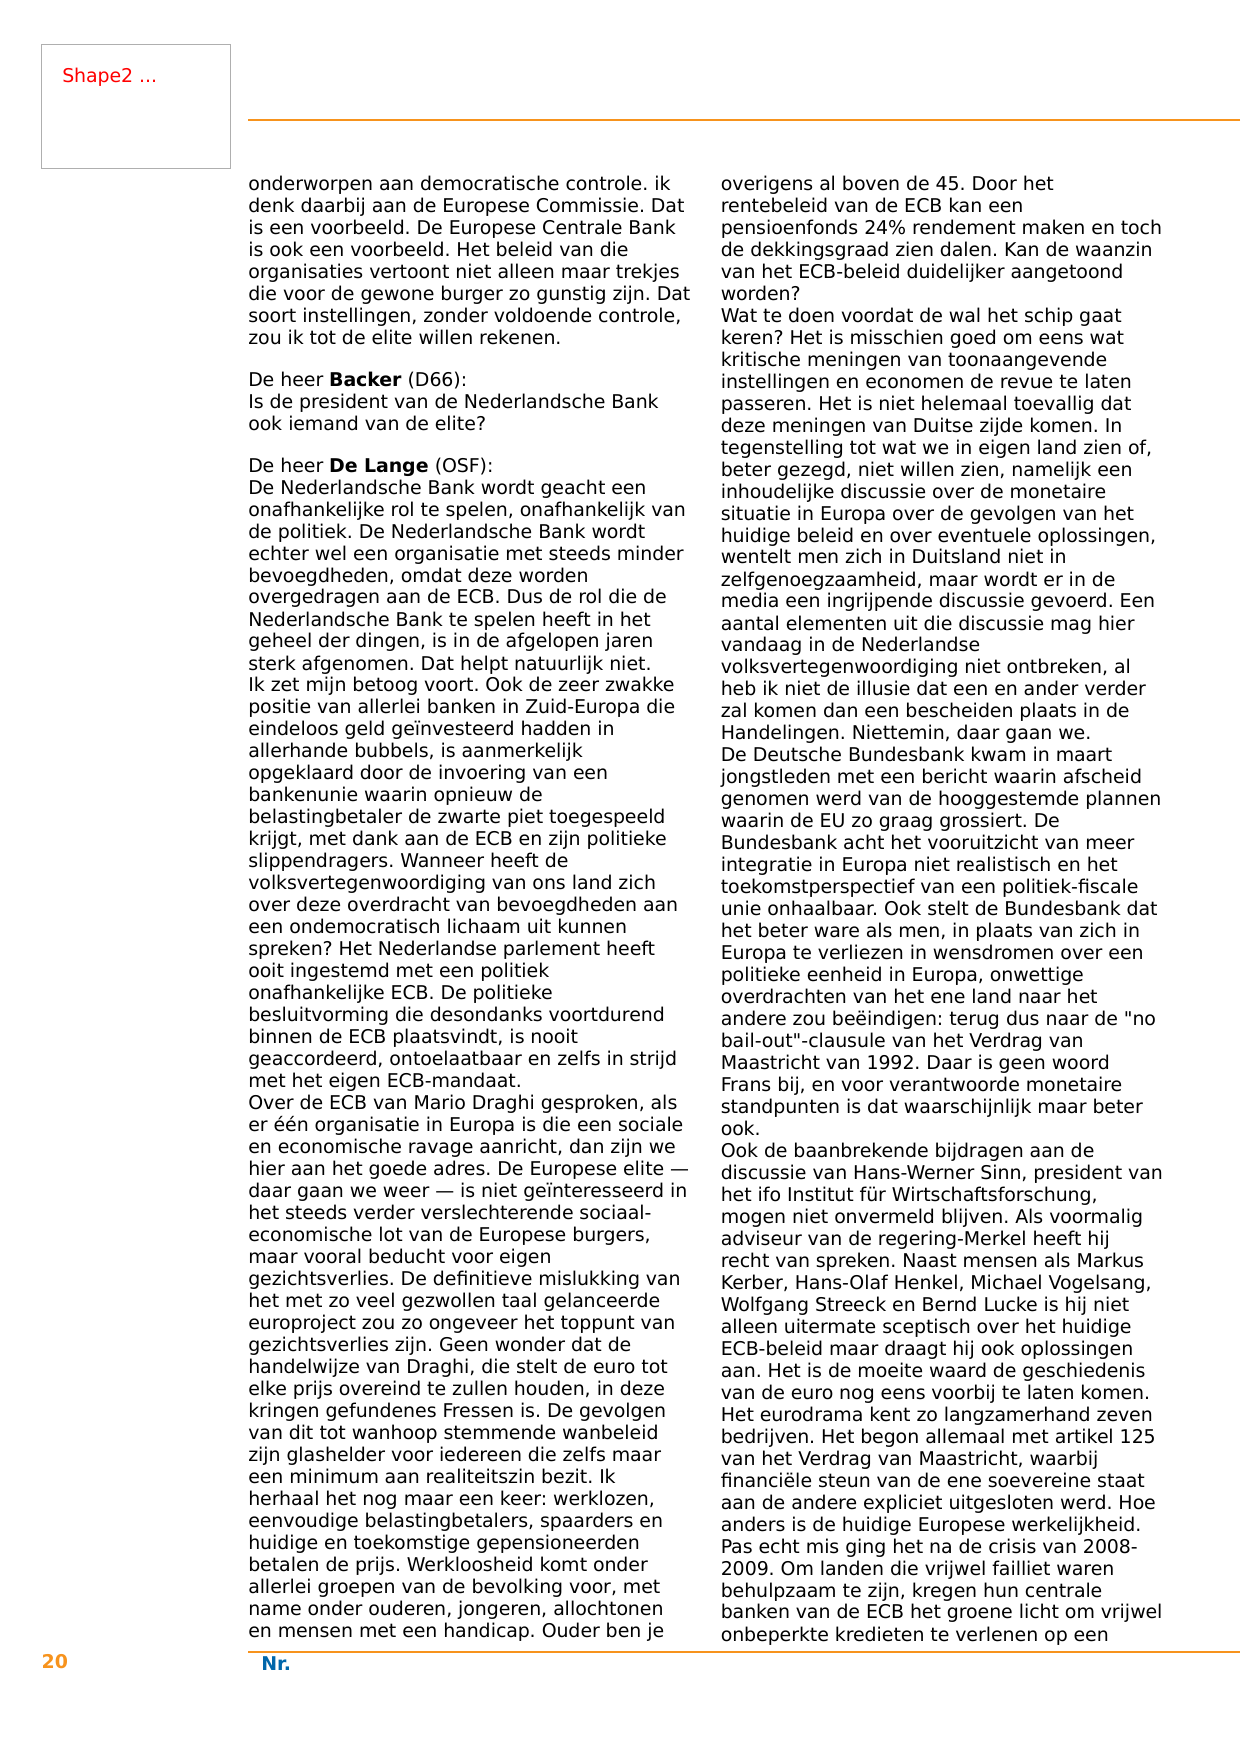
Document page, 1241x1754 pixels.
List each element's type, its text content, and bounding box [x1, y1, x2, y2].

text overigens al boven de 45. Door het rentebeleid van de ECB kan een pensioenfonds 24% rendement maken en toch de dekkingsgraad zien dalen. Kan de waanzin van het ECB-beleid duidelijker aangetoond worden? [721, 173, 1163, 305]
text Wat te doen voordat de wal het schip gaat keren? Het is misschien goed om eens wat kritische meningen van toonaangevende instellingen en economen de revue te laten passeren. Het is niet helemaal toevallig dat deze meningen van Duitse zijde komen. In tegenstelling tot wat we in eigen land zien of, beter gezegd, niet willen zien, namelijk een inhoudelijke discussie over de monetaire situatie in Europa over de gevolgen van het huidige beleid en over eventuele oplossingen, wentelt men zich in Duitsland niet in zelfgenoegzaamheid, maar wordt er in de media een ingrijpende discussie gevoerd. Een aantal elementen uit die discussie mag hier vandaag in de Nederlandse volksvertegenwoordiging niet ontbreken, al heb ik niet de illusie dat een en ander verder zal komen dan een bescheiden plaats in de Handelingen. Niettemin, daar gaan we. [721, 305, 1163, 744]
text Is de president van de Nederlandsche Bank ook iemand van de elite? [248, 391, 691, 434]
text De Deutsche Bundesbank kwam in maart jongstleden met een bericht waarin afscheid genomen werd van de hooggestemde plannen waarin de EU zo graag grossiert. De Bundesbank acht het vooruitzicht van meer integratie in Europa niet realistisch en het toekomstperspectief van een politiek-fiscale unie onhaalbaar. Ook stelt de Bundesbank dat het beter ware als men, in plaats van zich in Europa te verliezen in wensdromen over een politieke eenheid in Europa, onwettige overdrachten van het ene land naar het andere zou beëindigen: terug dus naar de "no bail-out"-clausule van het Verdrag van Maastricht van 1992. Daar is geen woord Frans bij, en voor verantwoorde monetaire standpunten is dat waarschijnlijk maar beter ook. [721, 744, 1163, 1140]
text Ik zet mijn betoog voort. Ook de zeer zwakke positie van allerlei banken in Zuid-Europa die eindeloos geld geïnvesteerd hadden in allerhande bubbels, is aanmerkelijk opgeklaard door de invoering van een bankenunie waarin opnieuw de belastingbetaler de zwarte piet toegespeeld krijgt, met dank aan de ECB en zijn politieke slippendragers. Wanneer heeft de volksvertegenwoordiging van ons land zich over deze overdracht van bevoegdheden aan een ondemocratisch lichaam uit kunnen spreken? Het Nederlandse parlement heeft ooit ingestemd met een politiek onafhankelijke ECB. De politieke besluitvorming die desondanks voortdurend binnen de ECB plaatsvindt, is nooit geaccordeerd, ontoelaatbaar en zelfs in strijd met het eigen ECB-mandaat. [248, 674, 691, 1092]
text onderworpen aan democratische controle. ik denk daarbij aan de Europese Commissie. Dat is een voorbeeld. De Europese Centrale Bank is ook een voorbeeld. Het beleid van die organisaties vertoont niet alleen maar trekjes die voor de gewone burger zo gunstig zijn. Dat soort instellingen, zonder voldoende controle, zou ik tot de elite willen rekenen. [248, 173, 691, 349]
text De heer De Lange (OSF): [248, 454, 691, 477]
text De heer Backer (D66): [248, 369, 691, 391]
text Het eurodrama kent zo langzamerhand zeven bedrijven. Het begon allemaal met artikel 125 van het Verdrag van Maastricht, waarbij financiële steun van de ene soevereine staat aan de andere expliciet uitgesloten werd. Hoe anders is de huidige Europese werkelijkheid. Pas echt mis ging het na de crisis van 2008-2009. Om landen die vrijwel failliet waren behulpzaam te zijn, kregen hun centrale banken van de ECB het groene licht om vrijwel onbeperkte kredieten te verlenen op een [721, 1404, 1163, 1645]
text Ook de baanbrekende bijdragen aan de discussie van Hans-Werner Sinn, president van het ifo Institut für Wirtschaftsforschung, mogen niet onvermeld blijven. Als voormalig adviseur van de regering-Merkel heeft hij recht van spreken. Naast mensen als Markus Kerber, Hans-Olaf Henkel, Michael Vogelsang, Wolfgang Streeck en Bernd Lucke is hij niet alleen uitermate sceptisch over het huidige ECB-beleid maar draagt hij ook oplossingen aan. Het is de moeite waard de geschiedenis van de euro nog eens voorbij te laten komen. [721, 1140, 1163, 1404]
text Over de ECB van Mario Draghi gesproken, als er één organisatie in Europa is die een sociale en economische ravage aanricht, dan zijn we hier aan het goede adres. De Europese elite — daar gaan we weer — is niet geïnteresseerd in het steeds verder verslechterende sociaal-economische lot van de Europese burgers, maar vooral beducht voor eigen gezichtsverlies. De definitieve mislukking van het met zo veel gezwollen taal gelanceerde europroject zou zo ongeveer het toppunt van gezichtsverlies zijn. Geen wonder dat de handelwijze van Draghi, die stelt de euro tot elke prijs overeind te zullen houden, in deze kringen gefundenes Fressen is. De gevolgen van dit tot wanhoop stemmende wanbeleid zijn glashelder voor iedereen die zelfs maar een minimum aan realiteitszin bezit. Ik herhaal het nog maar een keer: werklozen, eenvoudige belastingbetalers, spaarders en huidige en toekomstige gepensioneerden betalen de prijs. Werkloosheid komt onder allerlei groepen van de bevolking voor, met name onder ouderen, jongeren, allochtonen en mensen met een handicap. Ouder ben je [248, 1092, 691, 1641]
text De Nederlandsche Bank wordt geacht een onafhankelijke rol te spelen, onafhankelijk van de politiek. De Nederlandsche Bank wordt echter wel een organisatie met steeds minder bevoegdheden, omdat deze worden overgedragen aan de ECB. Dus de rol die de Nederlandsche Bank te spelen heeft in het geheel der dingen, is in de afgelopen jaren sterk afgenomen. Dat helpt natuurlijk niet. [248, 477, 691, 674]
